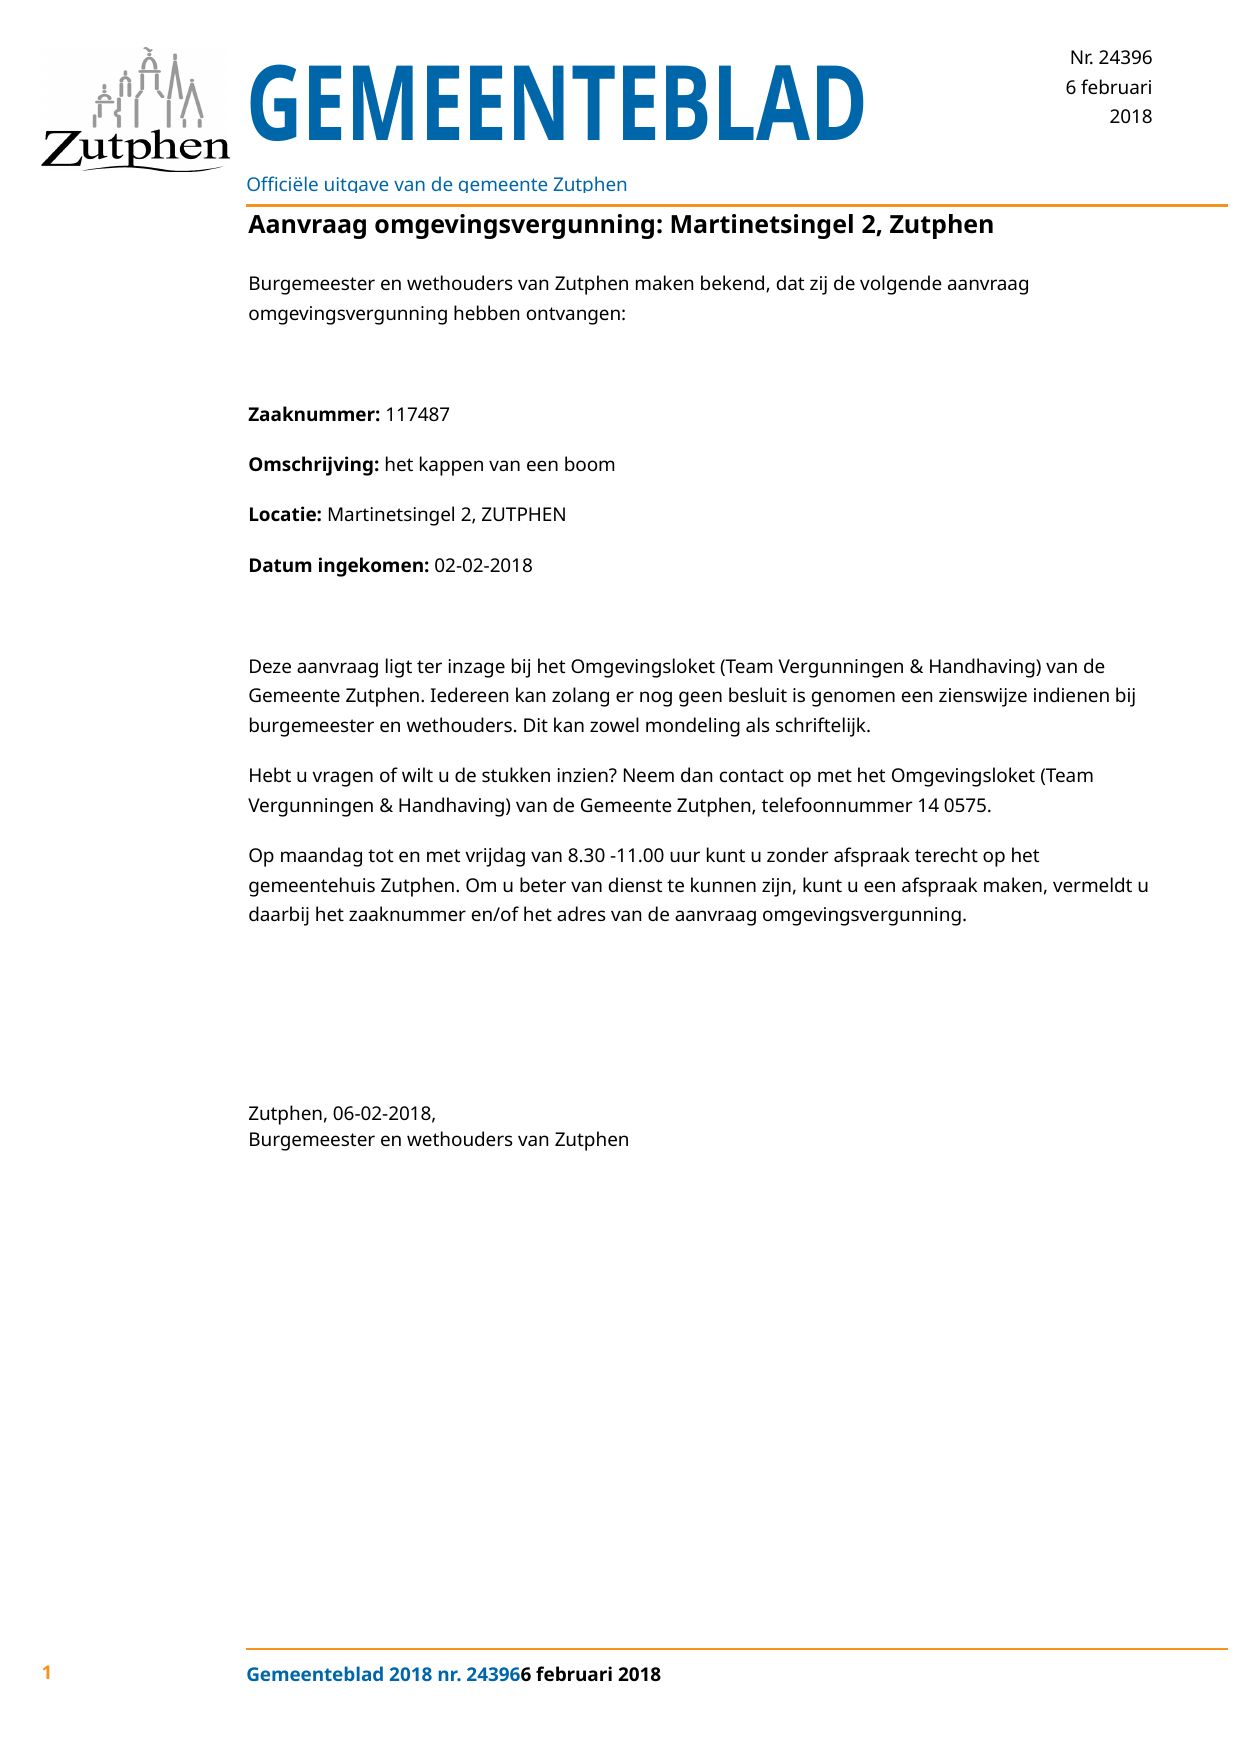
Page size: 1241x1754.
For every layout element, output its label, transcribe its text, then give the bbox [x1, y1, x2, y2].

text Hebt u vragen of wilt u de stukken inzien? Neem dan contact op met het Omgevingsloket (Team Vergunningen & Handhaving) van de Gemeente Zutphen, telefoonnummer 14 0575. [248, 762, 1152, 818]
text Omschrijving: het kappen van een boom [248, 451, 1152, 477]
text Burgemeester en wethouders van Zutphen maken bekend, dat zij de volgende aanvraag omgevingsvergunning hebben ontvangen: [248, 270, 1152, 326]
text Deze aanvraag ligt ter inzage bij het Omgevingsloket (Team Vergunningen & Handhaving) van de Gemeente Zutphen. Iedereen kan zolang er nog geen besluit is genomen een zienswijze indienen bij burgemeester en wethouders. Dit kan zowel mondeling als schriftelijk. [248, 653, 1152, 738]
text Aanvraag omgevingsvergunning: Martinetsingel 2, Zutphen [248, 207, 1152, 241]
text Burgemeester en wethouders van Zutphen [248, 1126, 1152, 1152]
text Datum ingekomen: 02-02-2018 [248, 552, 1152, 578]
text Op maandag tot en met vrijdag van 8.30 -11.00 uur kunt u zonder afspraak terecht op het gemeentehuis Zutphen. Om u beter van dienst te kunnen zijn, kunt u een afspraak maken, vermeldt u daarbij het zaaknummer en/of het adres van de aanvraag omgevingsvergunning. [248, 842, 1152, 927]
text Zutphen, 06-02-2018, [248, 1101, 1152, 1126]
text Zaaknummer: 117487 [248, 401, 1152, 426]
picture [41, 47, 231, 172]
text Locatie: Martinetsingel 2, ZUTPHEN [248, 502, 1152, 527]
